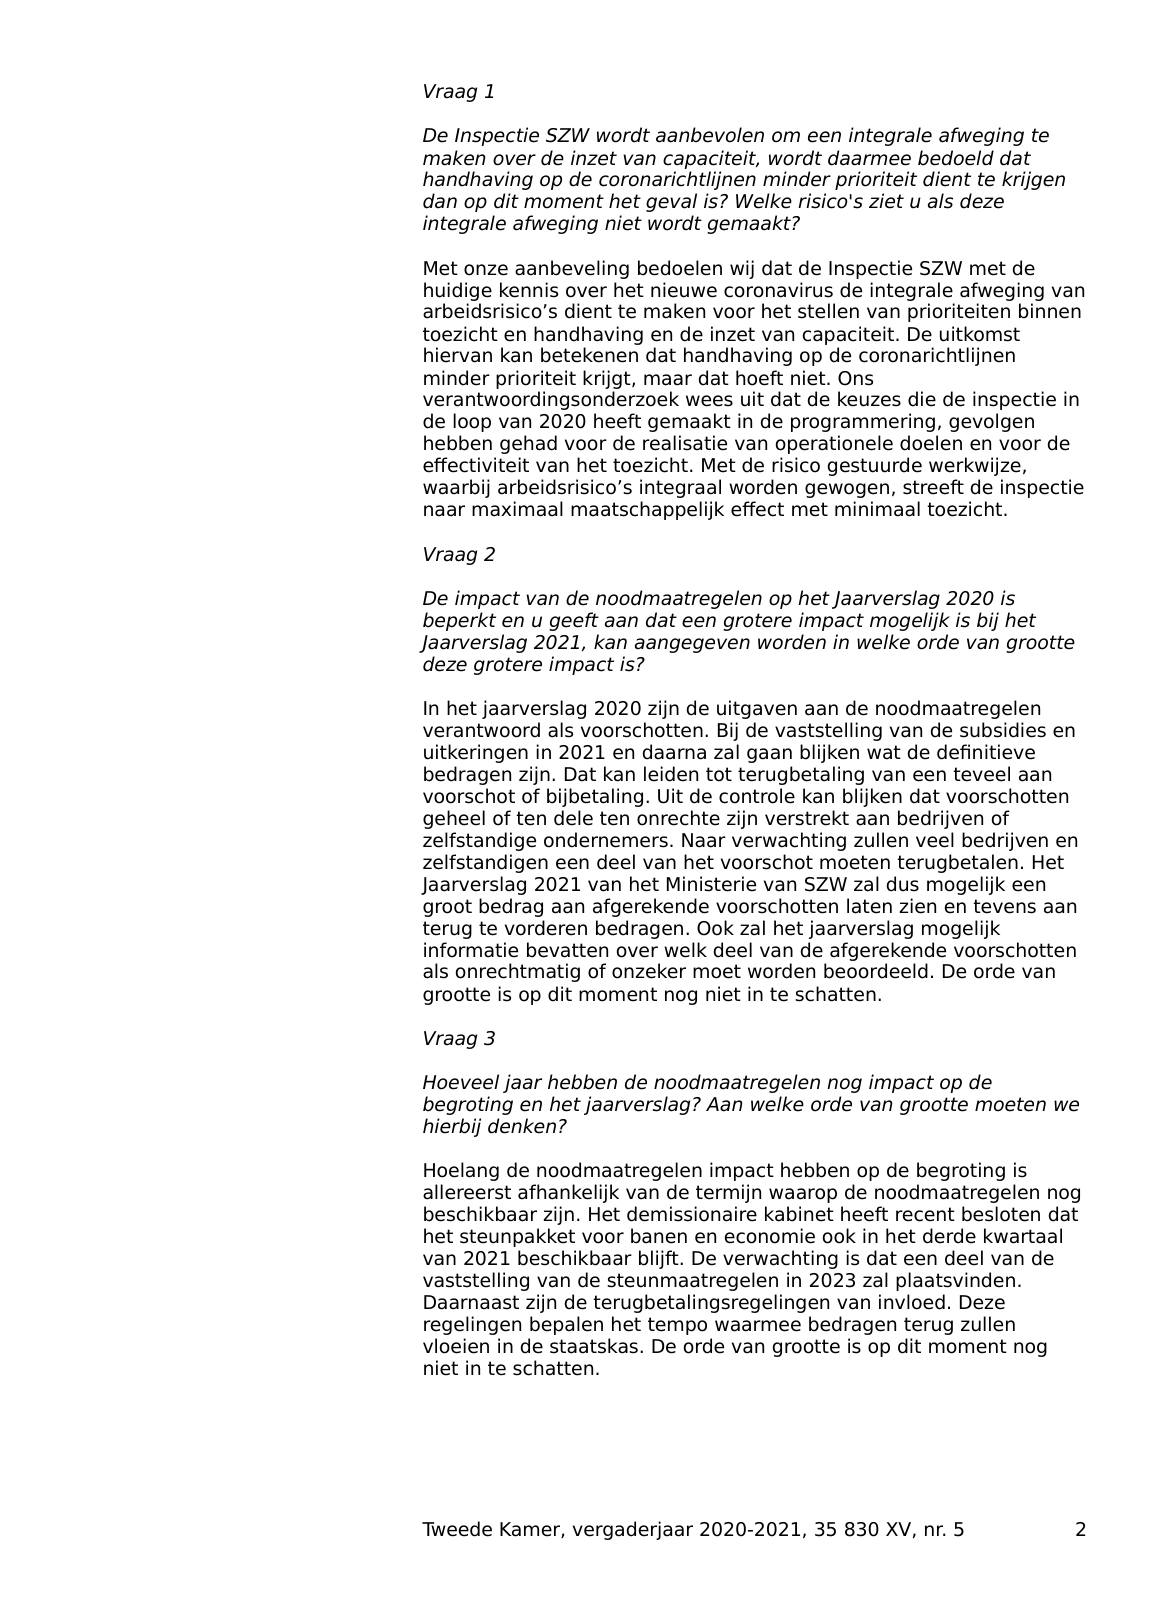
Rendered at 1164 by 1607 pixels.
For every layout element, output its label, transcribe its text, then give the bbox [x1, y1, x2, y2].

text Hoelang de noodmaatregelen impact hebben op de begroting is allereerst afhankelijk van de termijn waarop de noodmaatregelen nog beschikbaar zijn. Het demissionaire kabinet heeft recent besloten dat het steunpakket voor banen en economie ook in het derde kwartaal van 2021 beschikbaar blijft. De verwachting is dat een deel van de vaststelling van de steunmaatregelen in 2023 zal plaatsvinden. Daarnaast zijn de terugbetalingsregelingen van invloed. Deze regelingen bepalen het tempo waarmee bedragen terug zullen vloeien in de staatskas. De orde van grootte is op dit moment nog niet in te schatten. [422, 1160, 1087, 1380]
text Met onze aanbeveling bedoelen wij dat de Inspectie SZW met de huidige kennis over het nieuwe coronavirus de integrale afweging van arbeidsrisico’s dient te maken voor het stellen van prioriteiten binnen toezicht en handhaving en de inzet van capaciteit. De uitkomst hiervan kan betekenen dat handhaving op de coronarichtlijnen minder prioriteit krijgt, maar dat hoeft niet. Ons verantwoordingsonderzoek wees uit dat de keuzes die de inspectie in de loop van 2020 heeft gemaakt in de programmering, gevolgen hebben gehad voor de realisatie van operationele doelen en voor de effectiviteit van het toezicht. Met de risico gestuurde werkwijze, waarbij arbeidsrisico’s integraal worden gewogen, streeft de inspectie naar maximaal maatschappelijk effect met minimaal toezicht. [422, 257, 1087, 521]
text De Inspectie SZW wordt aanbevolen om een integrale afweging te maken over de inzet van capaciteit, wordt daarmee bedoeld dat handhaving op de coronarichtlijnen minder prioriteit dient te krijgen dan op dit moment het geval is? Welke risico's ziet u als deze integrale afweging niet wordt gemaakt? [422, 125, 1087, 235]
subtitle Vraag 2 [422, 543, 1087, 565]
text Hoeveel jaar hebben de noodmaatregelen nog impact op de begroting en het jaarverslag? Aan welke orde van grootte moeten we hierbij denken? [422, 1072, 1087, 1138]
text In het jaarverslag 2020 zijn de uitgaven aan de noodmaatregelen verantwoord als voorschotten. Bij de vaststelling van de subsidies en uitkeringen in 2021 en daarna zal gaan blijken wat de definitieve bedragen zijn. Dat kan leiden tot terugbetaling van een teveel aan voorschot of bijbetaling. Uit de controle kan blijken dat voorschotten geheel of ten dele ten onrechte zijn verstrekt aan bedrijven of zelfstandige ondernemers. Naar verwachting zullen veel bedrijven en zelfstandigen een deel van het voorschot moeten terugbetalen. Het Jaarverslag 2021 van het Ministerie van SZW zal dus mogelijk een groot bedrag aan afgerekende voorschotten laten zien en tevens aan terug te vorderen bedragen. Ook zal het jaarverslag mogelijk informatie bevatten over welk deel van de afgerekende voorschotten als onrechtmatig of onzeker moet worden beoordeeld. De orde van grootte is op dit moment nog niet in te schatten. [422, 698, 1087, 1005]
subtitle Vraag 1 [422, 81, 1087, 103]
subtitle Vraag 3 [422, 1028, 1087, 1049]
text De impact van de noodmaatregelen op het Jaarverslag 2020 is beperkt en u geeft aan dat een grotere impact mogelijk is bij het Jaarverslag 2021, kan aangegeven worden in welke orde van grootte deze grotere impact is? [422, 588, 1087, 676]
